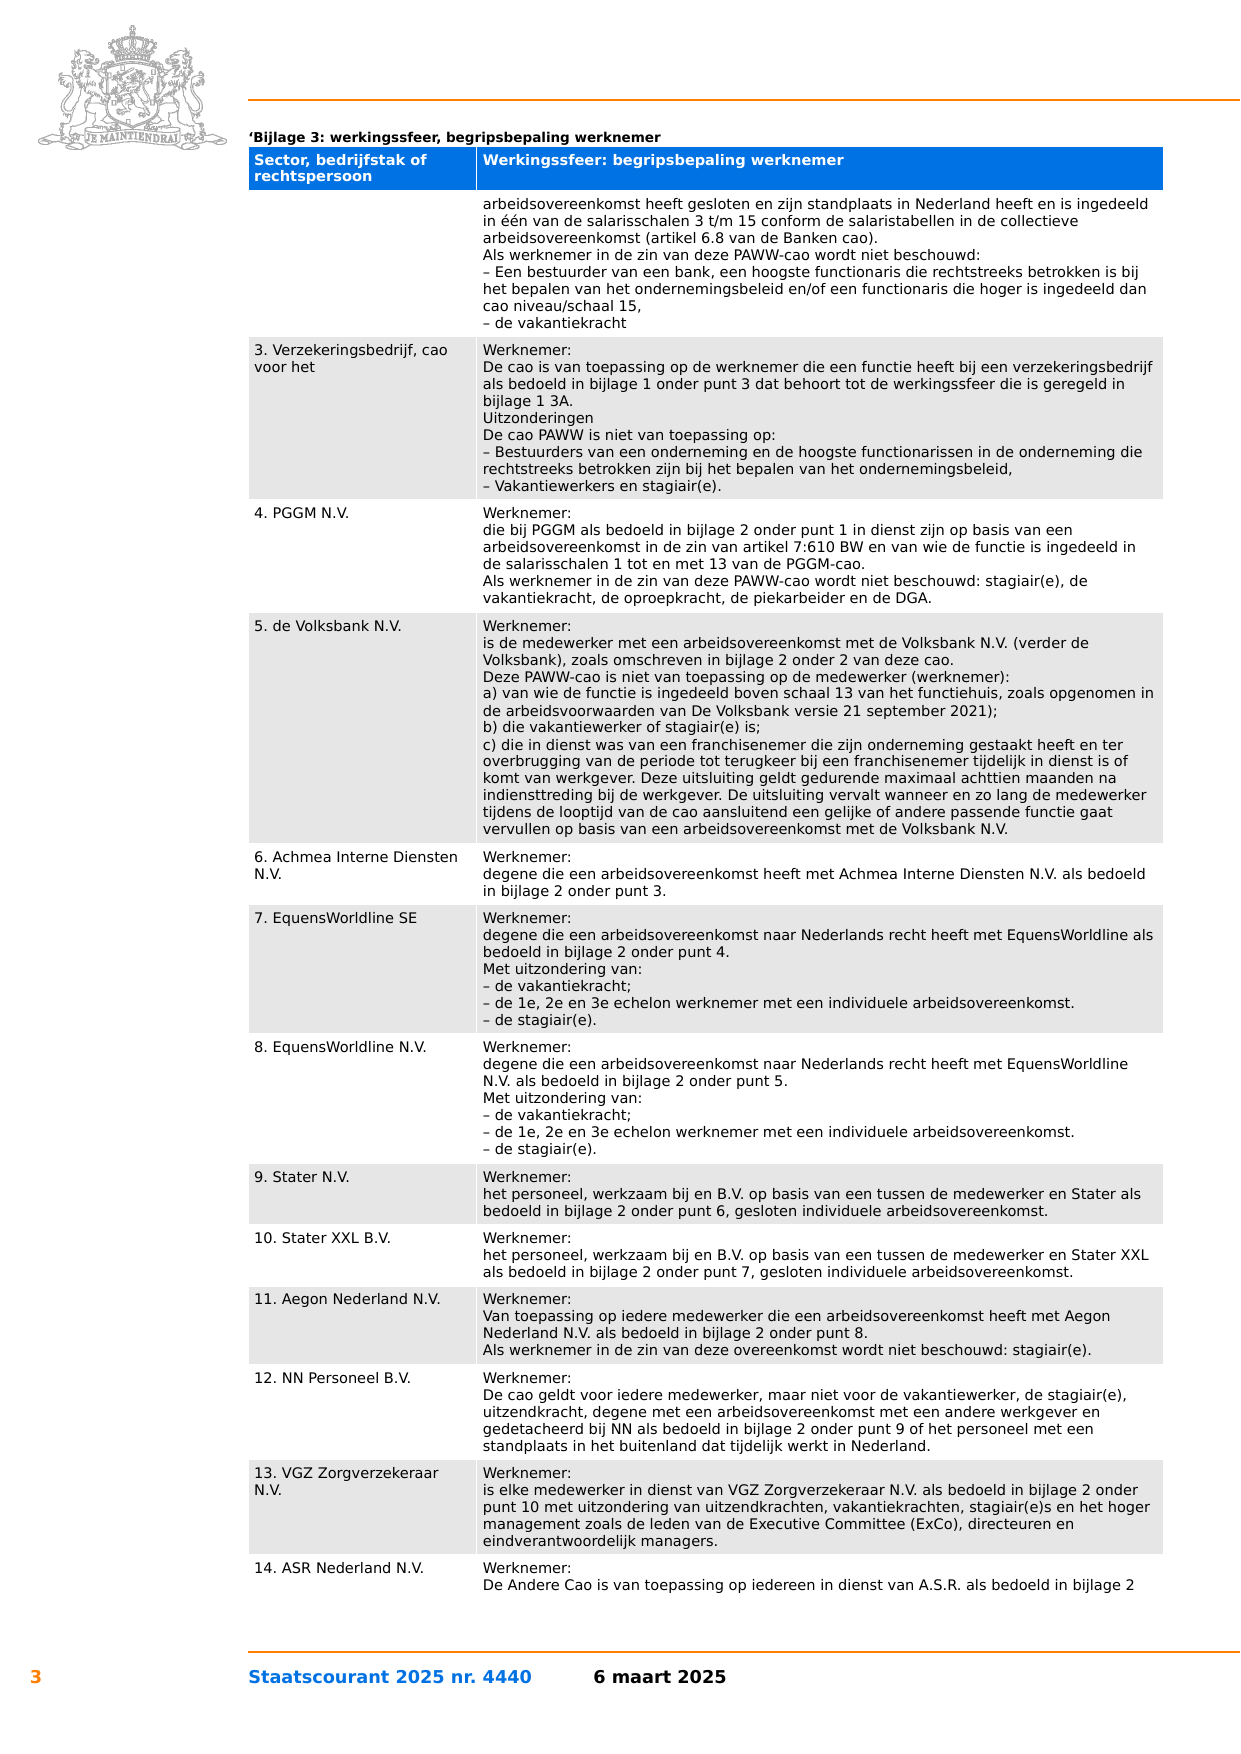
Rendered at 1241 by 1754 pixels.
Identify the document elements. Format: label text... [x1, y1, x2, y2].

table_cell 13. VGZ Zorgverzekeraar N.V. [249, 1460, 476, 1554]
table_cell Werknemer: is de medewerker met een arbeidsovereenkomst met de Volksbank N.V. (verder de Volksbank), zoals omschreven in bijlage 2 onder 2 van deze cao. Deze PAWW-cao is niet van toepassing op de medewerker (werknemer): a) van wie de functie is ingedeeld boven schaal 13 van het functiehuis, zoals opgenomen in de arbeidsvoorwaarden van De Volksbank versie 21 september 2021); b) die vakantiewerker of stagiair(e) is; c) die in dienst was van een franchisenemer die zijn onderneming gestaakt heeft en ter overbrugging van de periode tot terugkeer bij een franchisenemer tijdelijk in dienst is of komt van werkgever. Deze uitsluiting geldt gedurende maximaal achttien maanden na indiensttreding bij de werkgever. De uitsluiting vervalt wanneer en zo lang de medewerker tijdens de looptijd van de cao aansluitend een gelijke of andere passende functie gaat vervullen op basis van een arbeidsovereenkomst met de Volksbank N.V. [477, 613, 1163, 843]
table_cell Werknemer: De cao is van toepassing op de werknemer die een functie heeft bij een verzekeringsbedrijf als bedoeld in bijlage 1 onder punt 3 dat behoort tot de werkingssfeer die is geregeld in bijlage 1 3A. Uitzonderingen De cao PAWW is niet van toepassing op: – Bestuurders van een onderneming en de hoogste functionarissen in de onderneming die rechtstreeks betrokken zijn bij het bepalen van het ondernemingsbeleid, – Vakantiewerkers en stagiair(e). [477, 337, 1163, 499]
table_cell Werknemer: Van toepassing op iedere medewerker die een arbeidsovereenkomst heeft met Aegon Nederland N.V. als bedoeld in bijlage 2 onder punt 8. Als werknemer in de zin van deze overeenkomst wordt niet beschouwd: stagiair(e). [477, 1287, 1163, 1364]
table_cell Werknemer: degene die een arbeidsovereenkomst naar Nederlands recht heeft met EquensWorldline N.V. als bedoeld in bijlage 2 onder punt 5. Met uitzondering van: – de vakantiekracht; – de 1e, 2e en 3e echelon werknemer met een individuele arbeidsovereenkomst. – de stagiair(e). [477, 1035, 1163, 1163]
table_cell 3. Verzekeringsbedrijf, cao voor het [249, 337, 476, 499]
table_cell Werknemer: is elke medewerker in dienst van VGZ Zorgverzekeraar N.V. als bedoeld in bijlage 2 onder punt 10 met uitzondering van uitzendkrachten, vakantiekrachten, stagiair(e)s en het hoger management zoals de leden van de Executive Committee (ExCo), directeuren en eindverantwoordelijk managers. [477, 1460, 1163, 1554]
table_cell 6. Achmea Interne Diensten N.V. [249, 844, 476, 904]
table_cell 4. PGGM N.V. [249, 501, 476, 612]
table_cell arbeidsovereenkomst heeft gesloten en zijn standplaats in Nederland heeft en is ingedeeld in één van de salarisschalen 3 t/m 15 conform de salaristabellen in de collectieve arbeidsovereenkomst (artikel 6.8 van de Banken cao). Als werknemer in de zin van deze PAWW-cao wordt niet beschouwd: – Een bestuurder van een bank, een hoogste functionaris die rechtstreeks betrokken is bij het bepalen van het ondernemingsbeleid en/of een functionaris die hoger is ingedeeld dan cao niveau/schaal 15, – de vakantiekracht [477, 191, 1163, 336]
table_cell 9. Stater N.V. [249, 1164, 476, 1224]
table_cell 14. ASR Nederland N.V. [249, 1556, 476, 1599]
table_cell Sector, bedrijfstak of rechtspersoon [249, 147, 476, 190]
table_cell [249, 191, 476, 336]
table_cell 12. NN Personeel B.V. [249, 1365, 476, 1459]
table_cell Werkingssfeer: begripsbepaling werknemer [477, 147, 1163, 190]
table_cell Werknemer: De cao geldt voor iedere medewerker, maar niet voor de vakantiewerker, de stagiair(e), uitzendkracht, degene met een arbeidsovereenkomst met een andere werkgever en gedetacheerd bij NN als bedoeld in bijlage 2 onder punt 9 of het personeel met een standplaats in het buitenland dat tijdelijk werkt in Nederland. [477, 1365, 1163, 1459]
table_cell 10. Stater XXL B.V. [249, 1225, 476, 1286]
table_cell Werknemer: het personeel, werkzaam bij en B.V. op basis van een tussen de medewerker en Stater XXL als bedoeld in bijlage 2 onder punt 7, gesloten individuele arbeidsovereenkomst. [477, 1225, 1163, 1286]
picture [38, 25, 227, 150]
table_cell Werknemer: degene die een arbeidsovereenkomst heeft met Achmea Interne Diensten N.V. als bedoeld in bijlage 2 onder punt 3. [477, 844, 1163, 904]
table_cell 8. EquensWorldline N.V. [249, 1035, 476, 1163]
table_cell Werknemer: degene die een arbeidsovereenkomst naar Nederlands recht heeft met EquensWorldline als bedoeld in bijlage 2 onder punt 4. Met uitzondering van: – de vakantiekracht; – de 1e, 2e en 3e echelon werknemer met een individuele arbeidsovereenkomst. – de stagiair(e). [477, 905, 1163, 1033]
table_cell 5. de Volksbank N.V. [249, 613, 476, 843]
table_cell Werknemer: het personeel, werkzaam bij en B.V. op basis van een tussen de medewerker en Stater als bedoeld in bijlage 2 onder punt 6, gesloten individuele arbeidsovereenkomst. [477, 1164, 1163, 1224]
table_cell 7. EquensWorldline SE [249, 905, 476, 1033]
table_cell Werknemer: De Andere Cao is van toepassing op iedereen in dienst van A.S.R. als bedoeld in bijlage 2 [477, 1556, 1163, 1599]
table_header ‘Bijlage 3: werkingssfeer, begripsbepaling werknemer [248, 130, 1163, 146]
table_cell 11. Aegon Nederland N.V. [249, 1287, 476, 1364]
table_cell Werknemer: die bij PGGM als bedoeld in bijlage 2 onder punt 1 in dienst zijn op basis van een arbeidsovereenkomst in de zin van artikel 7:610 BW en van wie de functie is ingedeeld in de salarisschalen 1 tot en met 13 van de PGGM-cao. Als werknemer in de zin van deze PAWW-cao wordt niet beschouwd: stagiair(e), de vakantiekracht, de oproepkracht, de piekarbeider en de DGA. [477, 501, 1163, 612]
